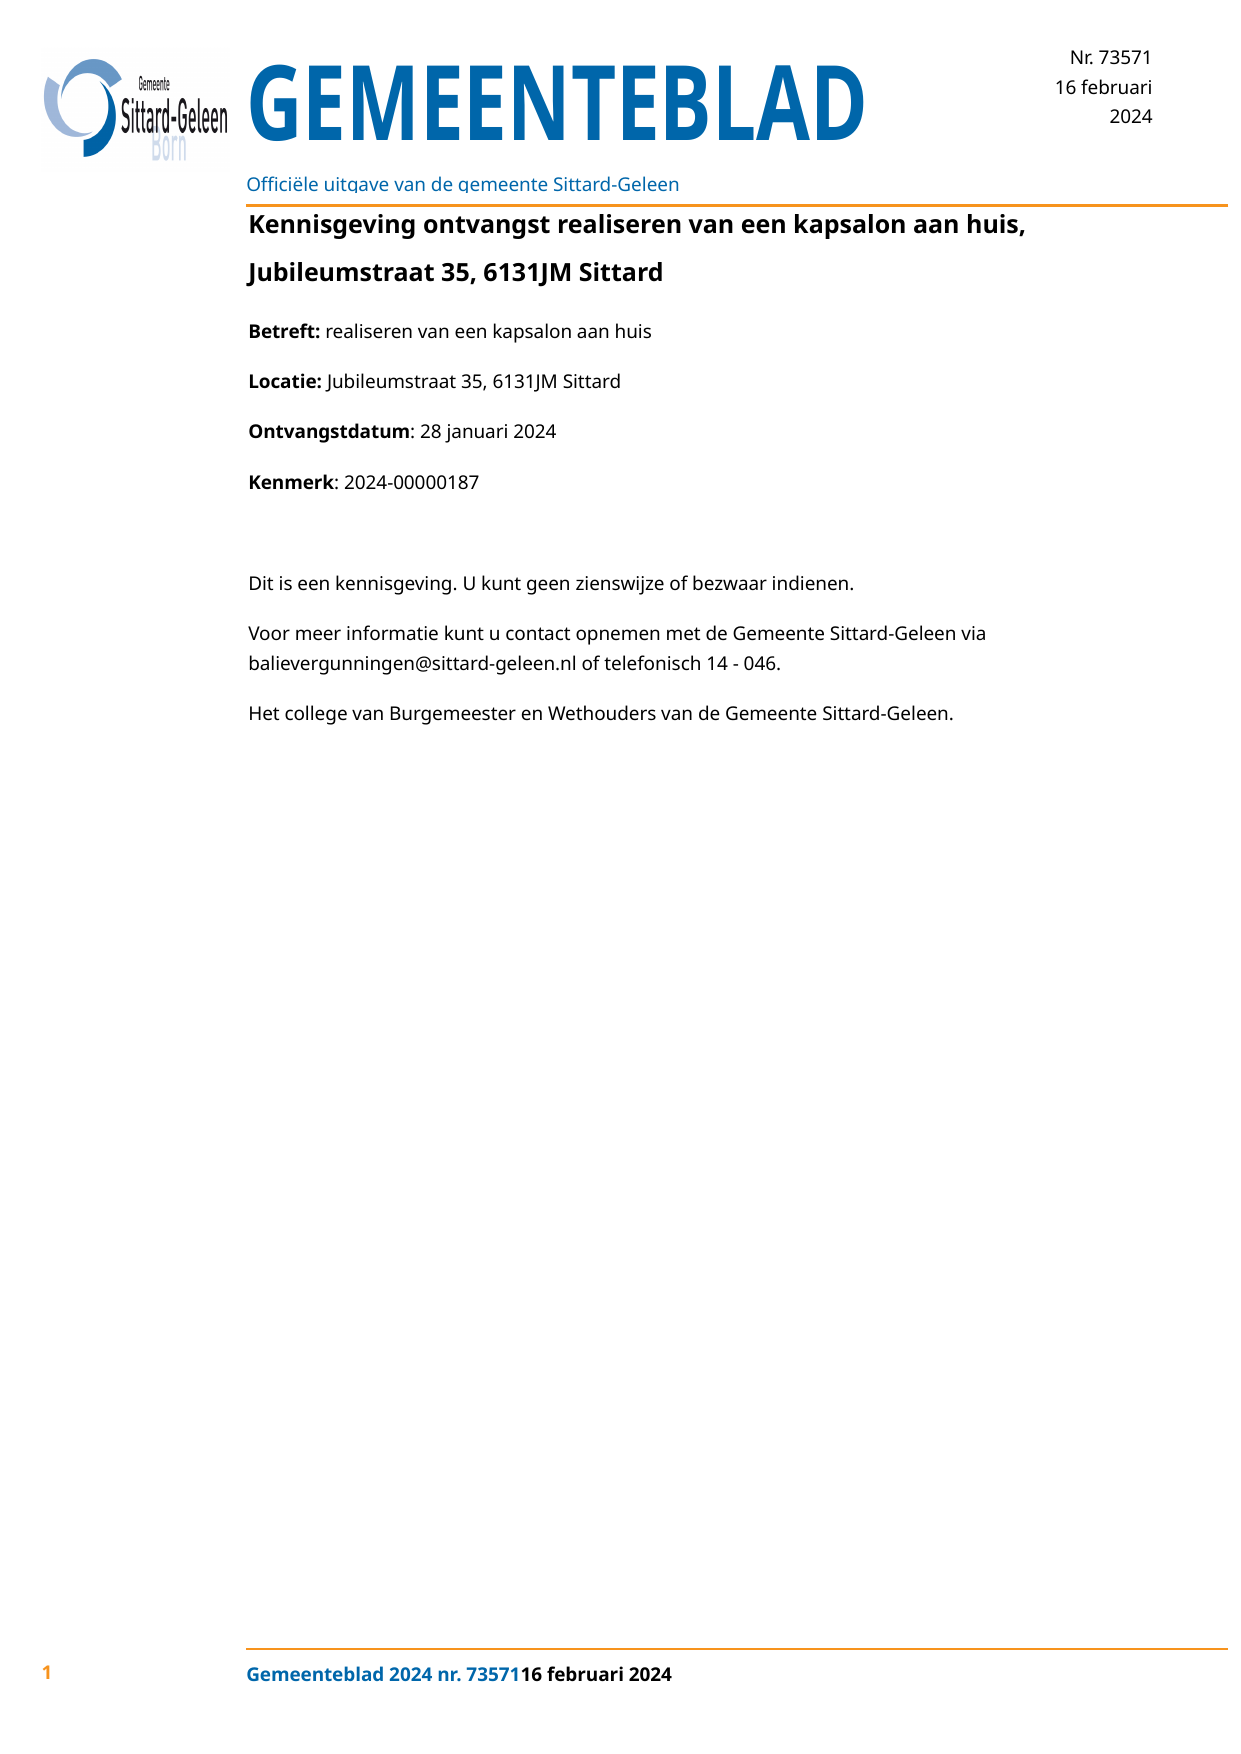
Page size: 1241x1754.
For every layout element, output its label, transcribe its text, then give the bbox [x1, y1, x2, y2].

text Ontvangstdatum: 28 januari 2024 [248, 419, 1152, 444]
text Kenmerk: 2024-00000187 [248, 469, 1152, 495]
text Kennisgeving ontvangst realiseren van een kapsalon aan huis, Jubileumstraat 35, 6131JM Sittard [248, 207, 1152, 288]
text Voor meer informatie kunt u contact opnemen met de Gemeente Sittard-Geleen via balievergunningen@sittard-geleen.nl of telefonisch 14 - 046. [248, 620, 1152, 676]
text Het college van Burgemeester en Wethouders van de Gemeente Sittard-Geleen. [248, 700, 1152, 726]
text Locatie: Jubileumstraat 35, 6131JM Sittard [248, 368, 1152, 394]
picture [41, 47, 231, 172]
text Betreft: realiseren van een kapsalon aan huis [248, 318, 1152, 344]
text Dit is een kennisgeving. U kunt geen zienswijze of bezwaar indienen. [248, 570, 1152, 596]
